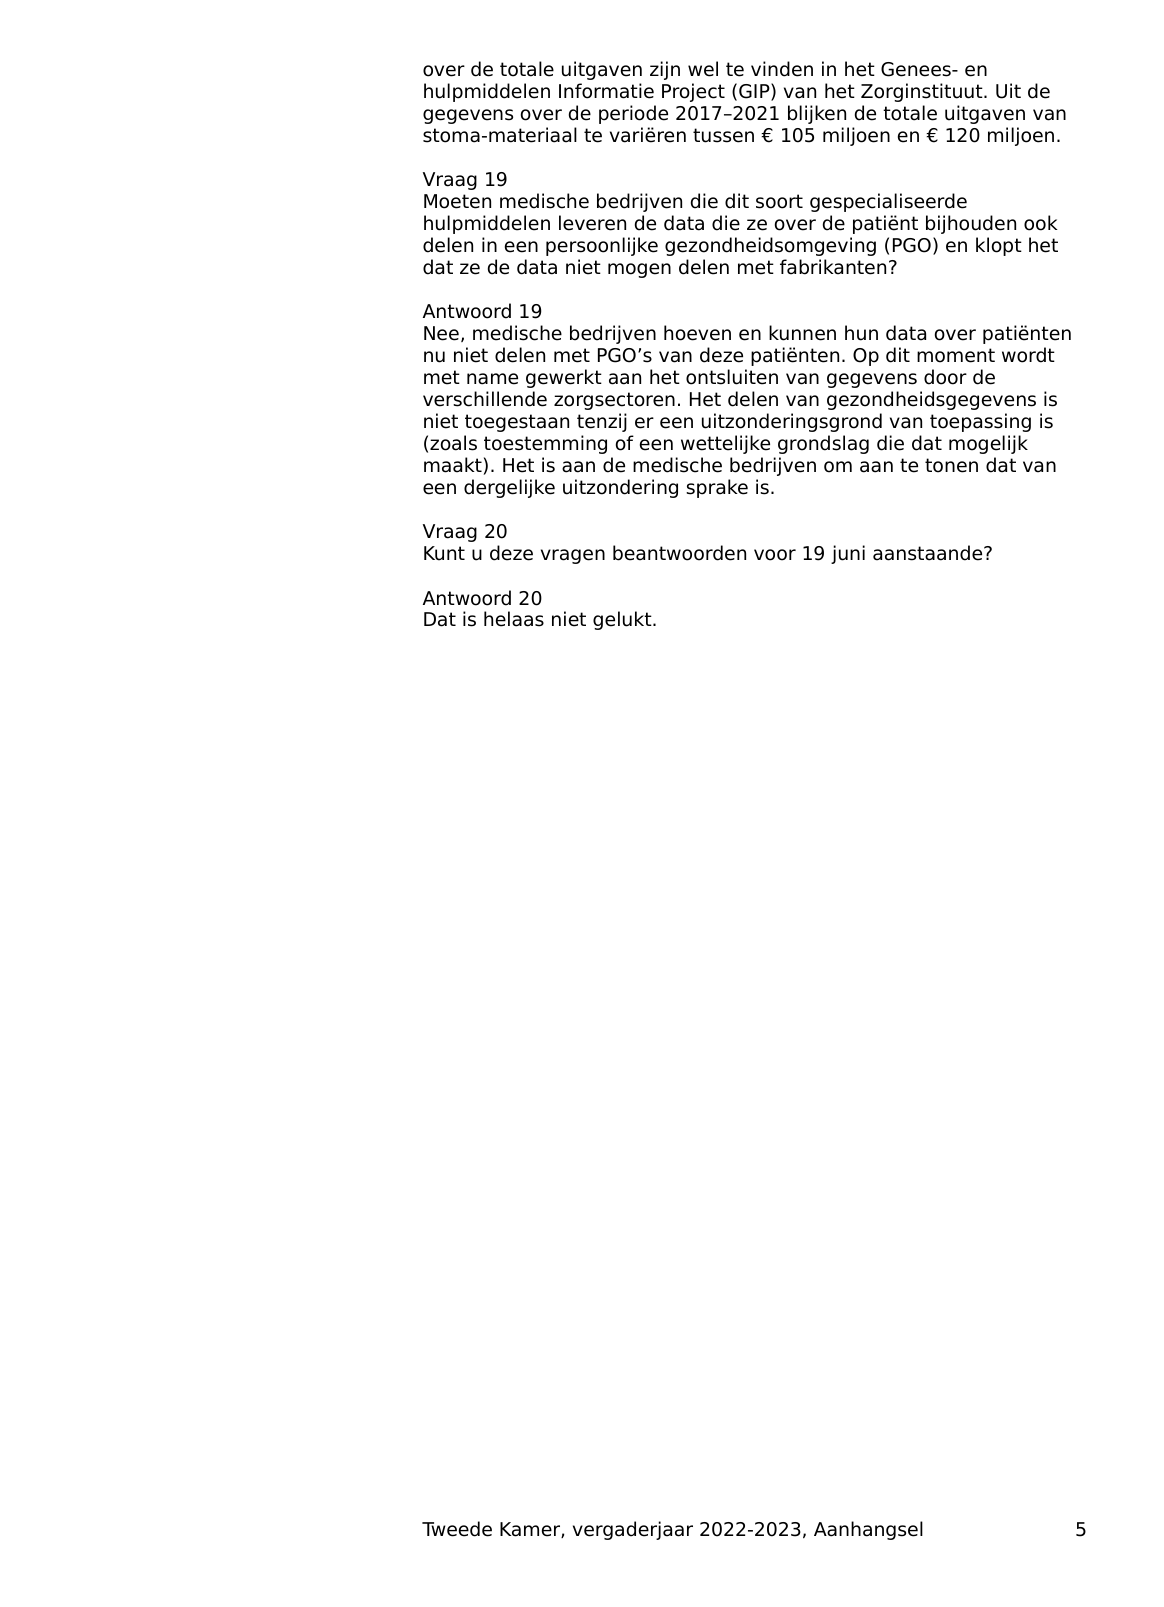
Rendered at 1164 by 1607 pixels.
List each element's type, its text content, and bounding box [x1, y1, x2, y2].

text Kunt u deze vragen beantwoorden voor 19 juni aanstaande? [422, 543, 1087, 565]
text Nee, medische bedrijven hoeven en kunnen hun data over patiënten nu niet delen met PGO’s van deze patiënten. Op dit moment wordt met name gewerkt aan het ontsluiten van gegevens door de verschillende zorgsectoren. Het delen van gezondheidsgegevens is niet toegestaan tenzij er een uitzonderingsgrond van toepassing is (zoals toestemming of een wettelijke grondslag die dat mogelijk maakt). Het is aan de medische bedrijven om aan te tonen dat van een dergelijke uitzondering sprake is. [422, 323, 1087, 499]
text Moeten medische bedrijven die dit soort gespecialiseerde hulpmiddelen leveren de data die ze over de patiënt bijhouden ook delen in een persoonlijke gezondheidsomgeving (PGO) en klopt het dat ze de data niet mogen delen met fabrikanten? [422, 191, 1087, 279]
text over de totale uitgaven zijn wel te vinden in het Genees- en hulpmiddelen Informatie Project (GIP) van het Zorginstituut. Uit de gegevens over de periode 2017–2021 blijken de totale uitgaven van stoma-materiaal te variëren tussen € 105 miljoen en € 120 miljoen. [422, 59, 1087, 147]
text Vraag 20 [422, 521, 1087, 543]
text Dat is helaas niet gelukt. [422, 609, 1087, 631]
text Antwoord 19 [422, 301, 1087, 323]
text Antwoord 20 [422, 587, 1087, 609]
text Vraag 19 [422, 169, 1087, 191]
